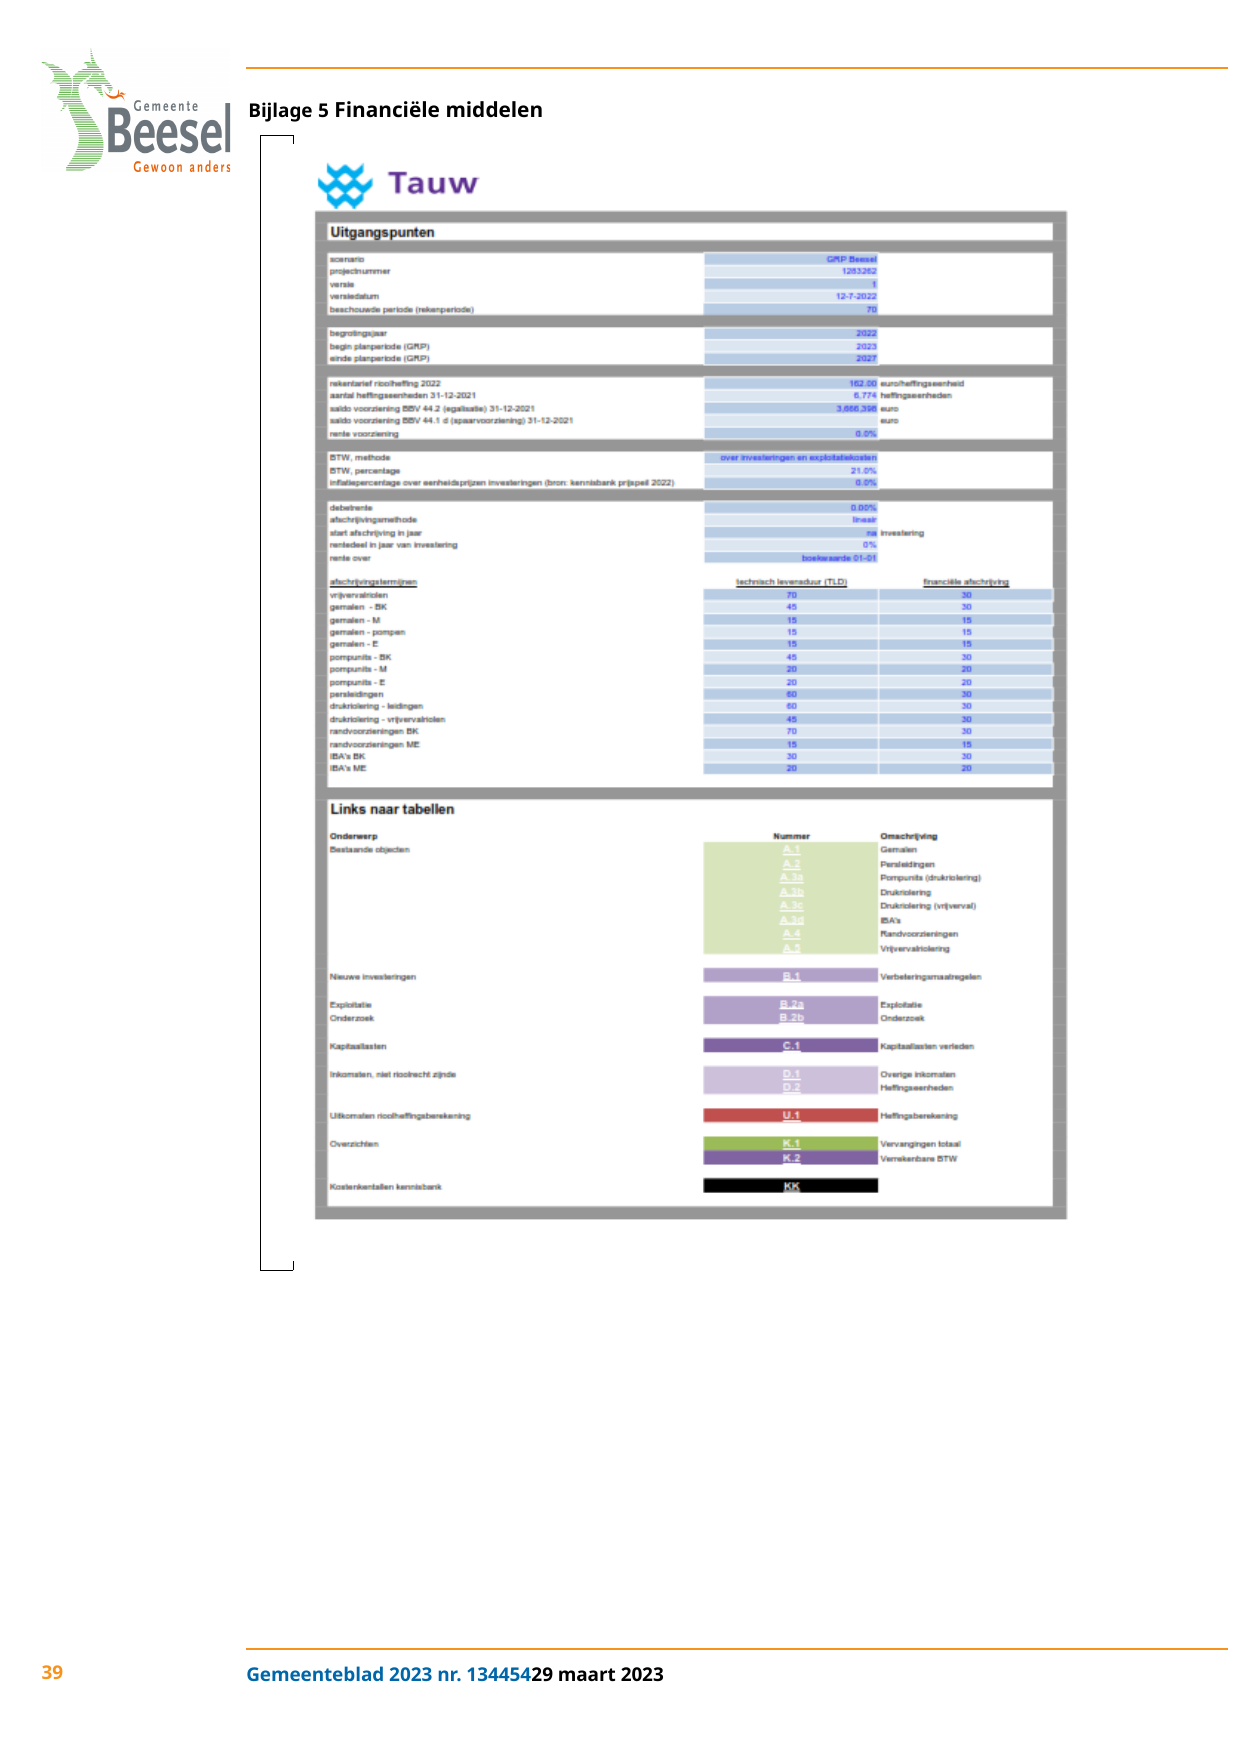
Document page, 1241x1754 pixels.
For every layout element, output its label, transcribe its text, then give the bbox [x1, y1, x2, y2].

picture [41, 47, 231, 172]
text Bijlage 5 Financiële middelen [248, 95, 1152, 123]
picture [268, 144, 1096, 1261]
